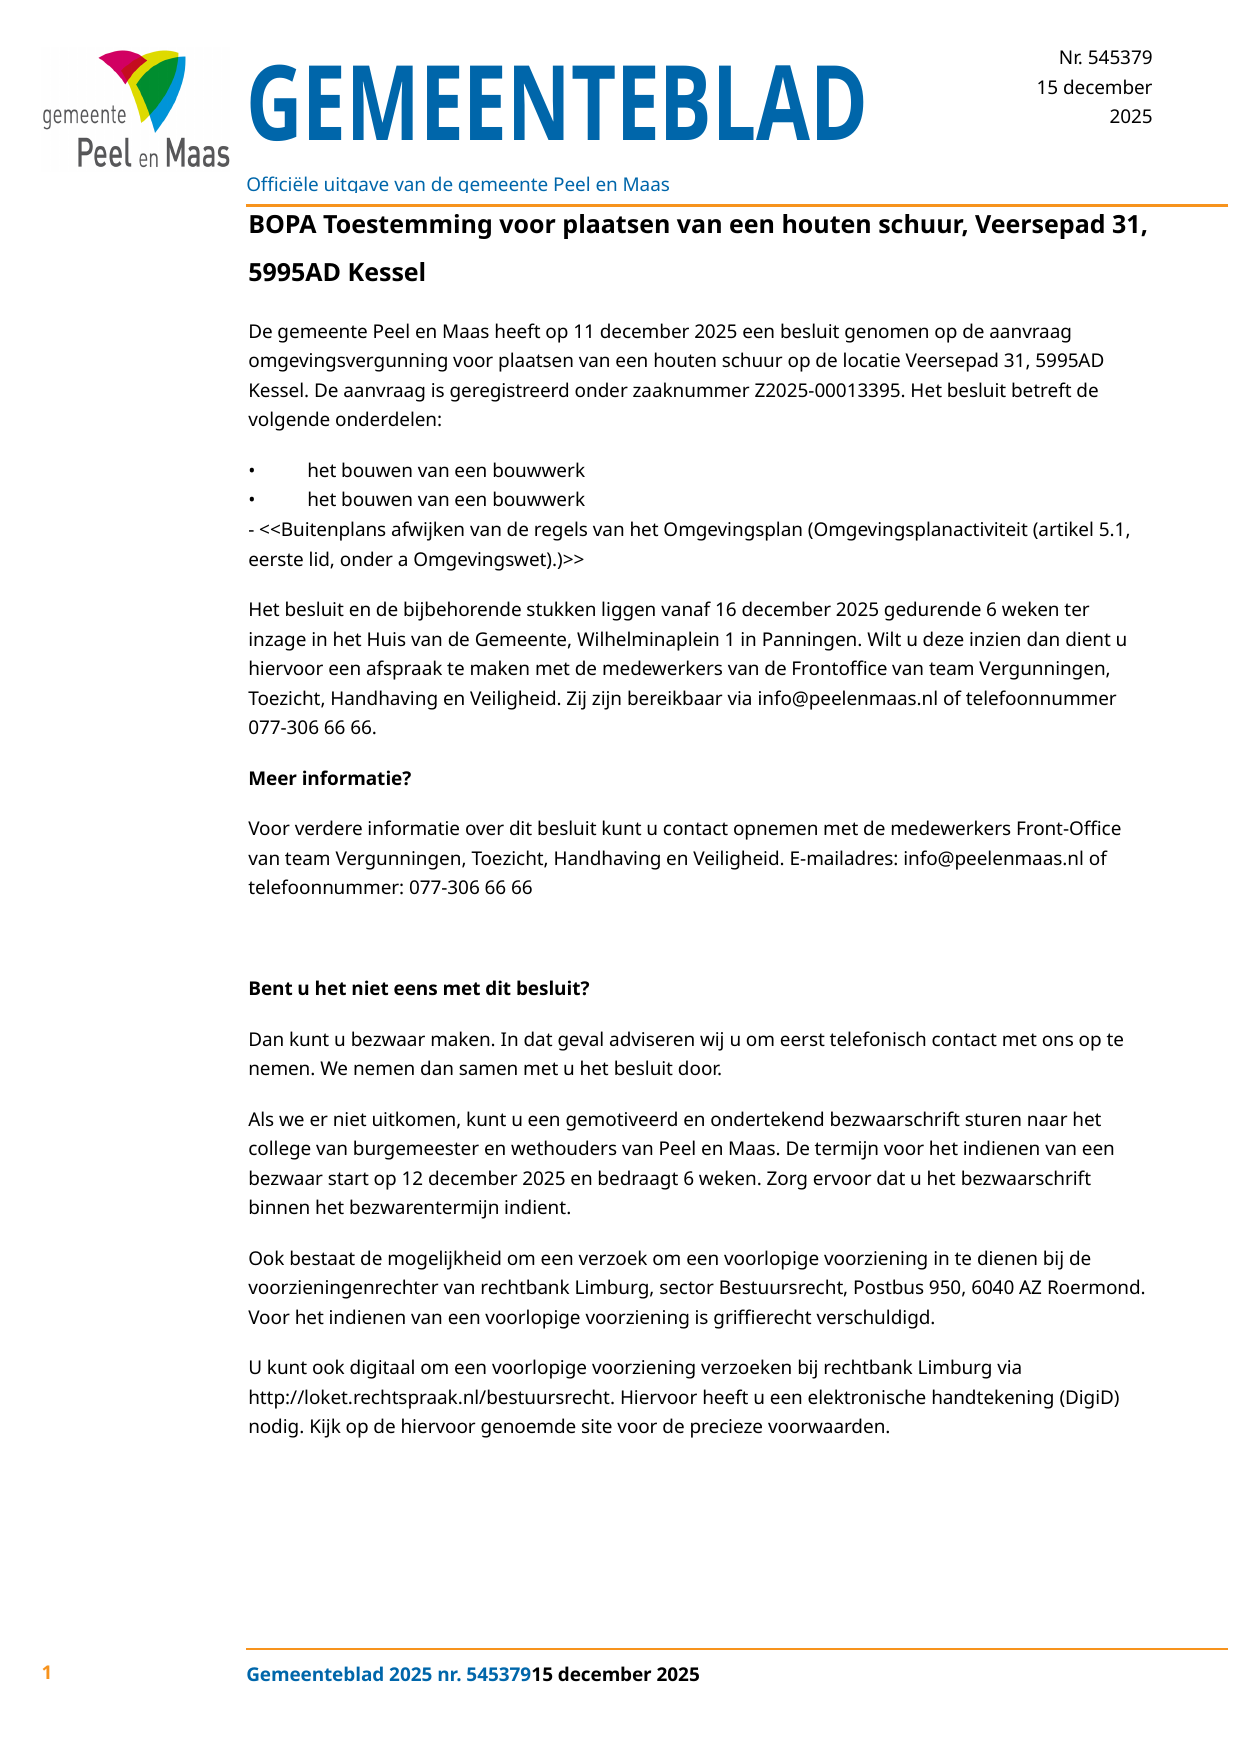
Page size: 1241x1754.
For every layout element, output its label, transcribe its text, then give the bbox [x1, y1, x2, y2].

text Meer informatie? [248, 765, 1152, 791]
text Voor verdere informatie over dit besluit kunt u contact opnemen met de medewerkers Front-Office van team Vergunningen, Toezicht, Handhaving en Veiligheid. E-mailadres: info@peelenmaas.nl of telefoonnummer: 077-306 66 66 [248, 815, 1152, 900]
text Als we er niet uitkomen, kunt u een gemotiveerd en ondertekend bezwaarschrift sturen naar het college van burgemeester en wethouders van Peel en Maas. De termijn voor het indienen van een bezwaar start op 12 december 2025 en bedraagt 6 weken. Zorg ervoor dat u het bezwaarschrift binnen het bezwarentermijn indient. [248, 1106, 1152, 1220]
picture [41, 47, 231, 172]
text De gemeente Peel en Maas heeft op 11 december 2025 een besluit genomen op de aanvraag omgevingsvergunning voor plaatsen van een houten schuur op de locatie Veersepad 31, 5995AD Kessel. De aanvraag is geregistreerd onder zaaknummer Z2025-00013395. Het besluit betreft de volgende onderdelen: [248, 318, 1152, 432]
text Ook bestaat de mogelijkheid om een verzoek om een voorlopige voorziening in te dienen bij de voorzieningenrechter van rechtbank Limburg, sector Bestuursrecht, Postbus 950, 6040 AZ Roermond. Voor het indienen van een voorlopige voorziening is griffierecht verschuldigd. [248, 1245, 1152, 1330]
text Bent u het niet eens met dit besluit? [248, 975, 1152, 1001]
list het bouwen van een bouwwerk [248, 457, 1152, 483]
text BOPA Toestemming voor plaatsen van een houten schuur, Veersepad 31, 5995AD Kessel [248, 207, 1152, 288]
text - <<Buitenplans afwijken van de regels van het Omgevingsplan (Omgevingsplanactiviteit (artikel 5.1, eerste lid, onder a Omgevingswet).)>> [248, 516, 1152, 572]
list het bouwen van een bouwwerk [248, 487, 1152, 512]
text Het besluit en de bijbehorende stukken liggen vanaf 16 december 2025 gedurende 6 weken ter inzage in het Huis van de Gemeente, Wilhelminaplein 1 in Panningen. Wilt u deze inzien dan dient u hiervoor een afspraak te maken met de medewerkers van de Frontoffice van team Vergunningen, Toezicht, Handhaving en Veiligheid. Zij zijn bereikbaar via info@peelenmaas.nl of telefoonnummer 077-306 66 66. [248, 596, 1152, 740]
text Dan kunt u bezwaar maken. In dat geval adviseren wij u om eerst telefonisch contact met ons op te nemen. We nemen dan samen met u het besluit door. [248, 1026, 1152, 1081]
text U kunt ook digitaal om een voorlopige voorziening verzoeken bij rechtbank Limburg via http://loket.rechtspraak.nl/bestuursrecht. Hiervoor heeft u een elektronische handtekening (DigiD) nodig. Kijk op de hiervoor genoemde site voor de precieze voorwaarden. [248, 1354, 1152, 1439]
